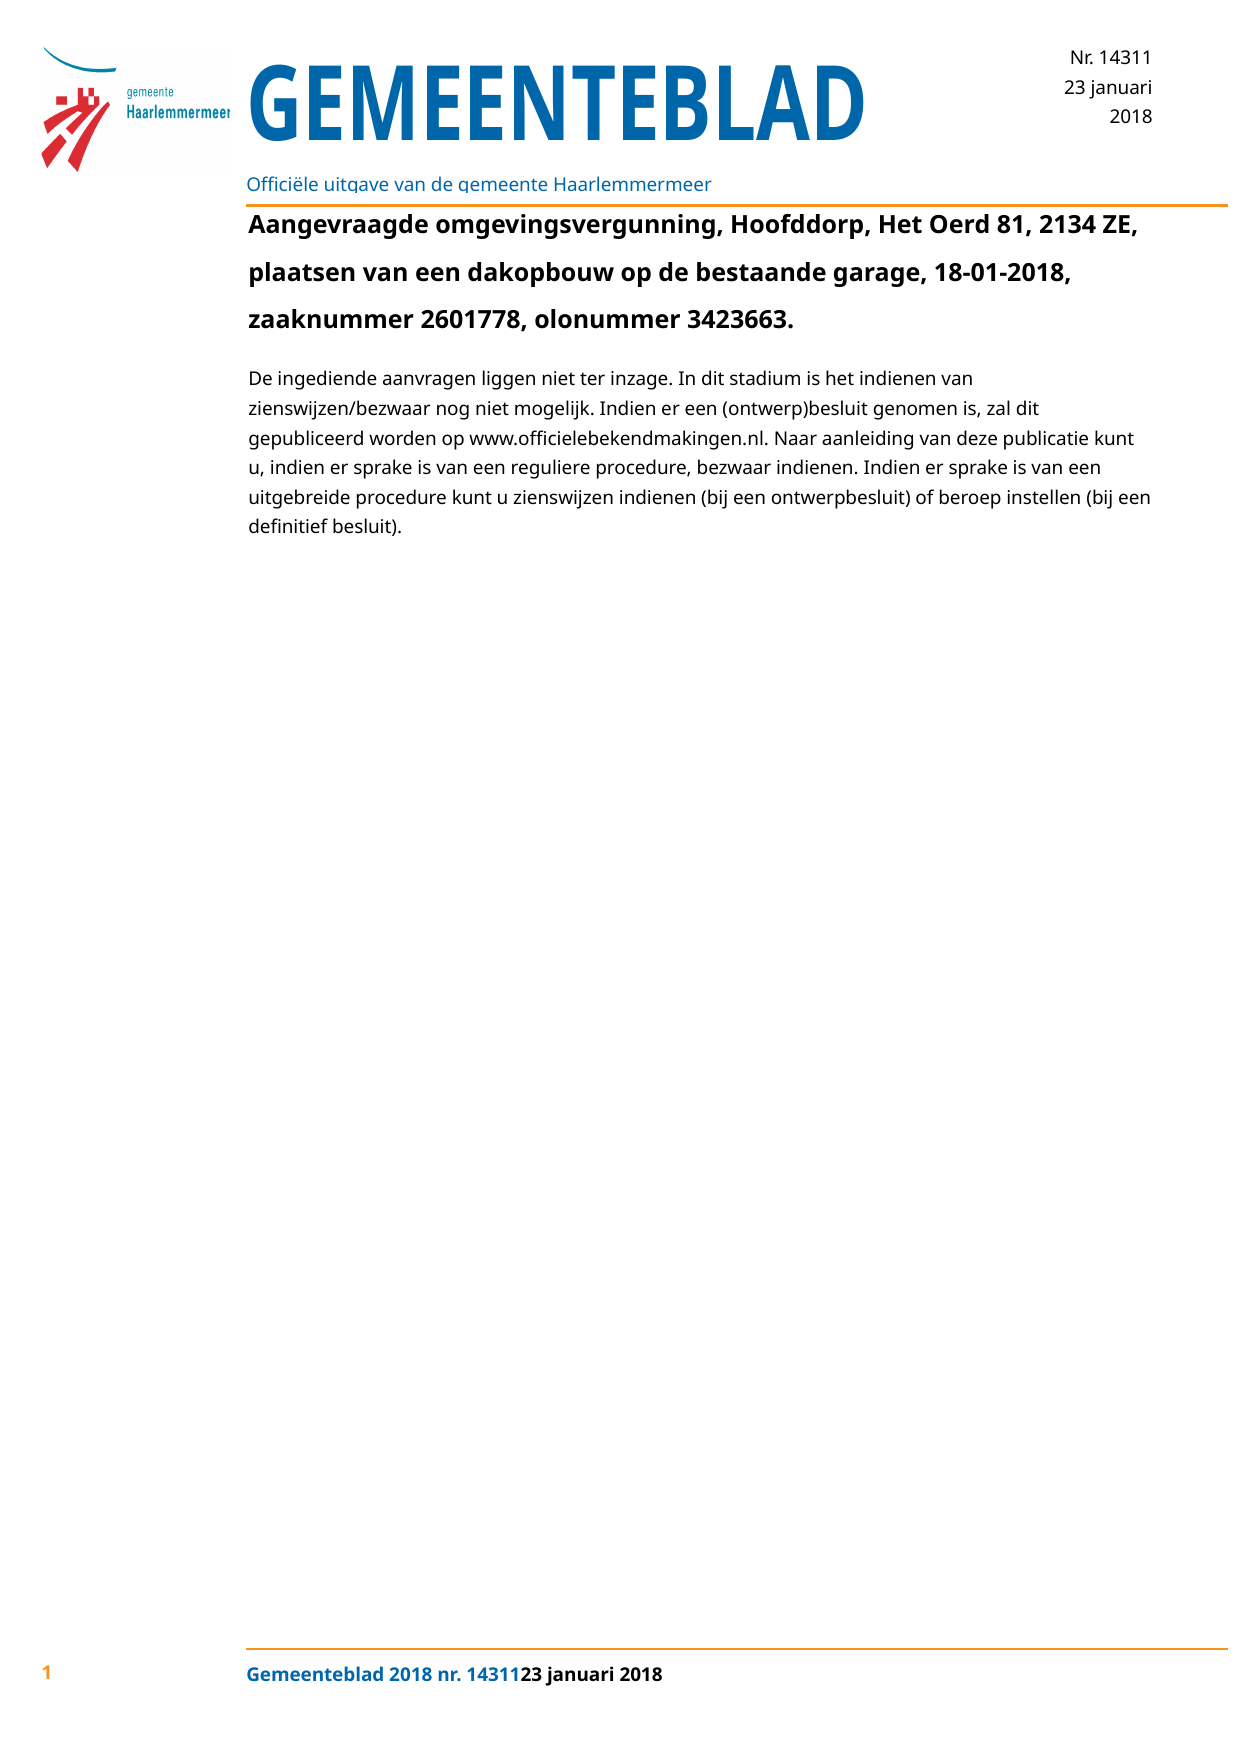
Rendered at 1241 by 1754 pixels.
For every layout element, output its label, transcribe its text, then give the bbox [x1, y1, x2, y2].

text De ingediende aanvragen liggen niet ter inzage. In dit stadium is het indienen van zienswijzen/bezwaar nog niet mogelijk. Indien er een (ontwerp)besluit genomen is, zal dit gepubliceerd worden op www.officielebekendmakingen.nl. Naar aanleiding van deze publicatie kunt u, indien er sprake is van een reguliere procedure, bezwaar indienen. Indien er sprake is van een uitgebreide procedure kunt u zienswijzen indienen (bij een ontwerpbesluit) of beroep instellen (bij een definitief besluit). [248, 366, 1152, 539]
picture [41, 47, 231, 172]
text Aangevraagde omgevingsvergunning, Hoofddorp, Het Oerd 81, 2134 ZE, plaatsen van een dakopbouw op de bestaande garage, 18-01-2018, zaaknummer 2601778, olonummer 3423663. [248, 207, 1152, 336]
